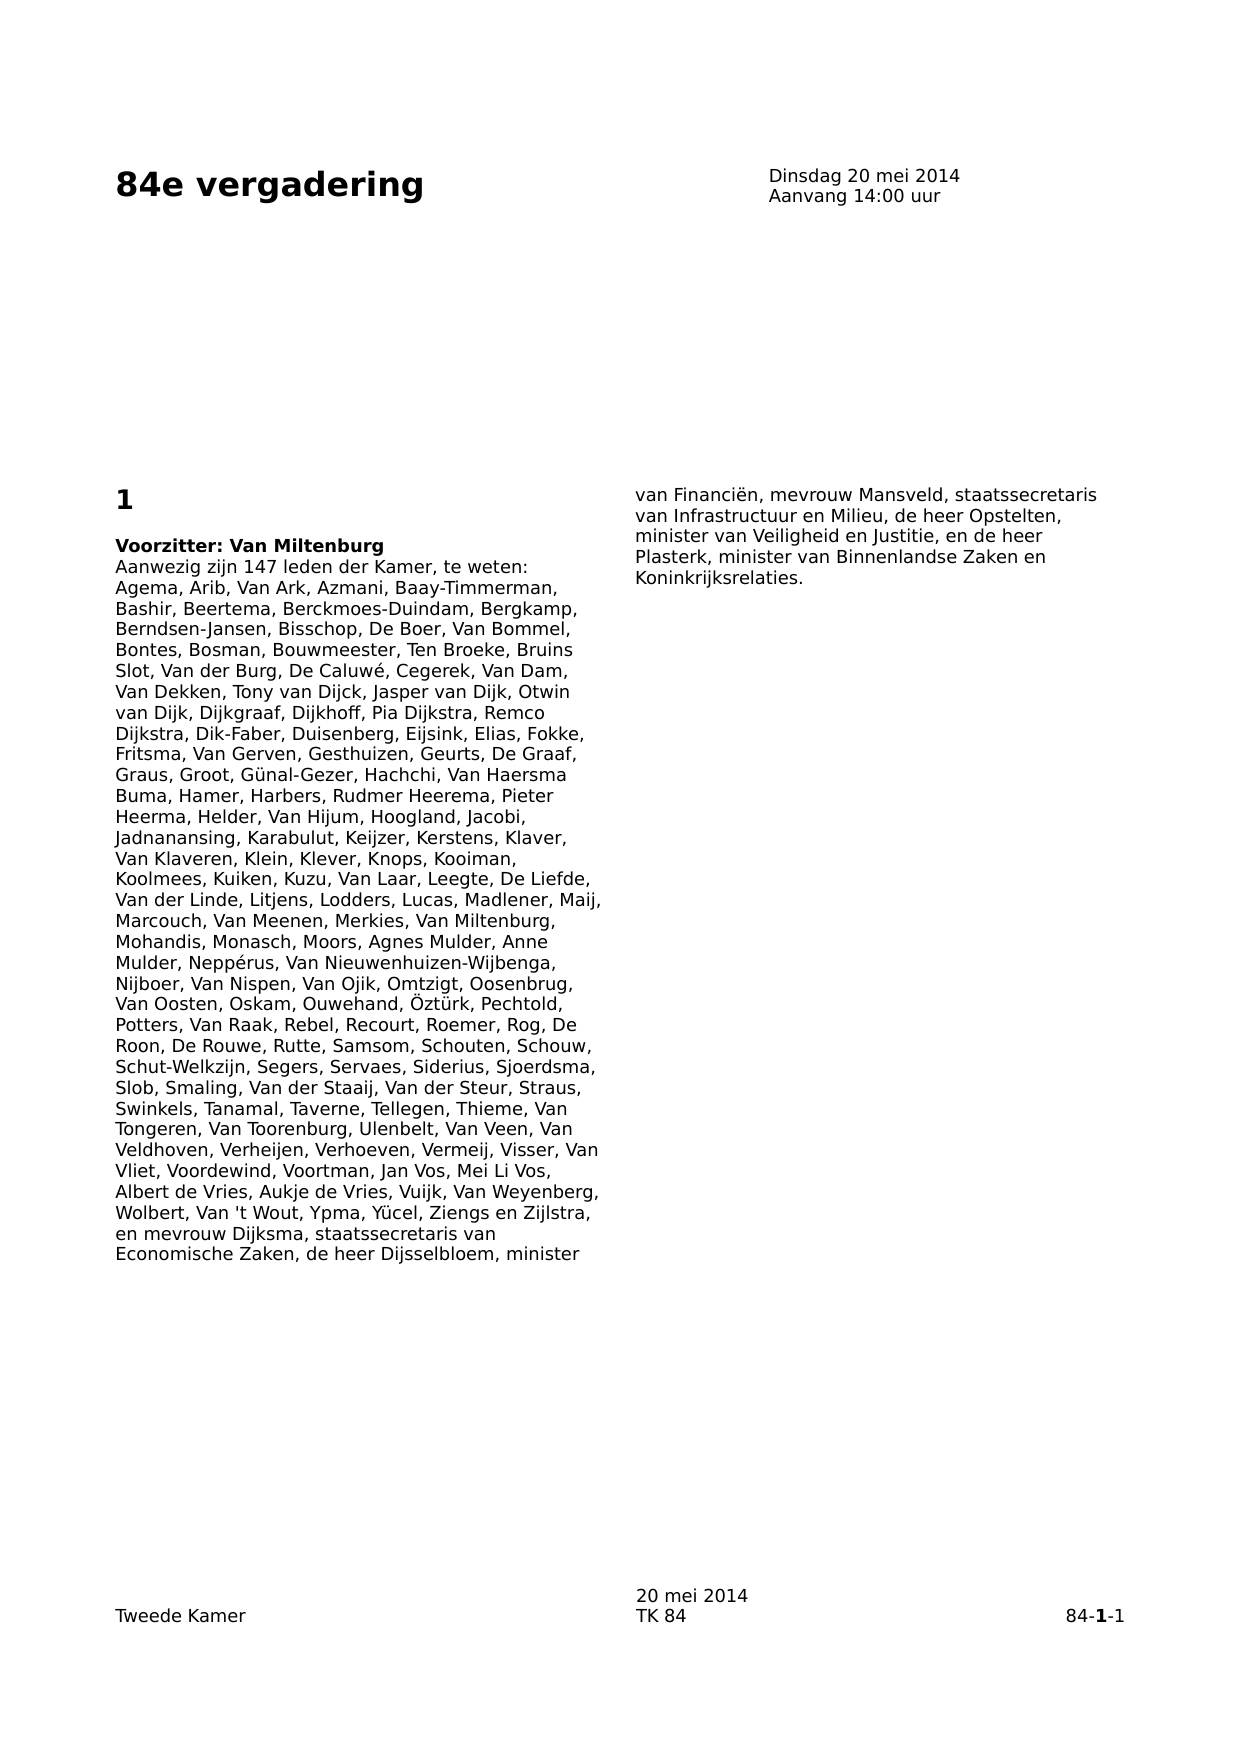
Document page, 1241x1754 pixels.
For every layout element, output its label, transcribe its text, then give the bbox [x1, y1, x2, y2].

table_cell Aanvang 14:00 uur [769, 186, 1125, 207]
text Agema, Arib, Van Ark, Azmani, Baay-Timmerman, Bashir, Beertema, Berckmoes-Duindam, Bergkamp, Berndsen-Jansen, Bisschop, De Boer, Van Bommel, Bontes, Bosman, Bouwmeester, Ten Broeke, Bruins Slot, Van der Burg, De Caluwé, Cegerek, Van Dam, Van Dekken, Tony van Dijck, Jasper van Dijk, Otwin van Dijk, Dijkgraaf, Dijkhoff, Pia Dijkstra, Remco Dijkstra, Dik-Faber, Duisenberg, Eijsink, Elias, Fokke, Fritsma, Van Gerven, Gesthuizen, Geurts, De Graaf, Graus, Groot, Günal-Gezer, Hachchi, Van Haersma Buma, Hamer, Harbers, Rudmer Heerema, Pieter Heerma, Helder, Van Hijum, Hoogland, Jacobi, Jadnanansing, Karabulut, Keijzer, Kerstens, Klaver, Van Klaveren, Klein, Klever, Knops, Kooiman, Koolmees, Kuiken, Kuzu, Van Laar, Leegte, De Liefde, Van der Linde, Litjens, Lodders, Lucas, Madlener, Maij, Marcouch, Van Meenen, Merkies, Van Miltenburg, Mohandis, Monasch, Moors, Agnes Mulder, Anne Mulder, Neppérus, Van Nieuwenhuizen-Wijbenga, Nijboer, Van Nispen, Van Ojik, Omtzigt, Oosenbrug, Van Oosten, Oskam, Ouwehand, Öztürk, Pechtold, Potters, Van Raak, Rebel, Recourt, Roemer, Rog, De Roon, De Rouwe, Rutte, Samsom, Schouten, Schouw, Schut-Welkzijn, Segers, Servaes, Siderius, Sjoerdsma, Slob, Smaling, Van der Staaij, Van der Steur, Straus, Swinkels, Tanamal, Taverne, Tellegen, Thieme, Van Tongeren, Van Toorenburg, Ulenbelt, Van Veen, Van Veldhoven, Verheijen, Verhoeven, Vermeij, Visser, Van Vliet, Voordewind, Voortman, Jan Vos, Mei Li Vos, Albert de Vries, Aukje de Vries, Vuijk, Van Weyenberg, Wolbert, Van 't Wout, Ypma, Yücel, Ziengs en Zijlstra, [115, 577, 605, 1223]
text van Financiën, mevrouw Mansveld, staatssecretaris van Infrastructuur en Milieu, de heer Opstelten, minister van Veiligheid en Justitie, en de heer Plasterk, minister van Binnenlandse Zaken en Koninkrijksrelaties. [635, 484, 1125, 589]
text en mevrouw Dijksma, staatssecretaris van Economische Zaken, de heer Dijsselbloem, minister [115, 1223, 605, 1265]
text Aanwezig zijn 147 leden der Kamer, te weten: [115, 557, 605, 577]
title 1 [115, 484, 605, 516]
table_header Dinsdag 20 mei 2014 [769, 165, 1125, 186]
text Voorzitter: Van Miltenburg [115, 536, 605, 557]
table_header 84e vergadering [115, 165, 768, 207]
